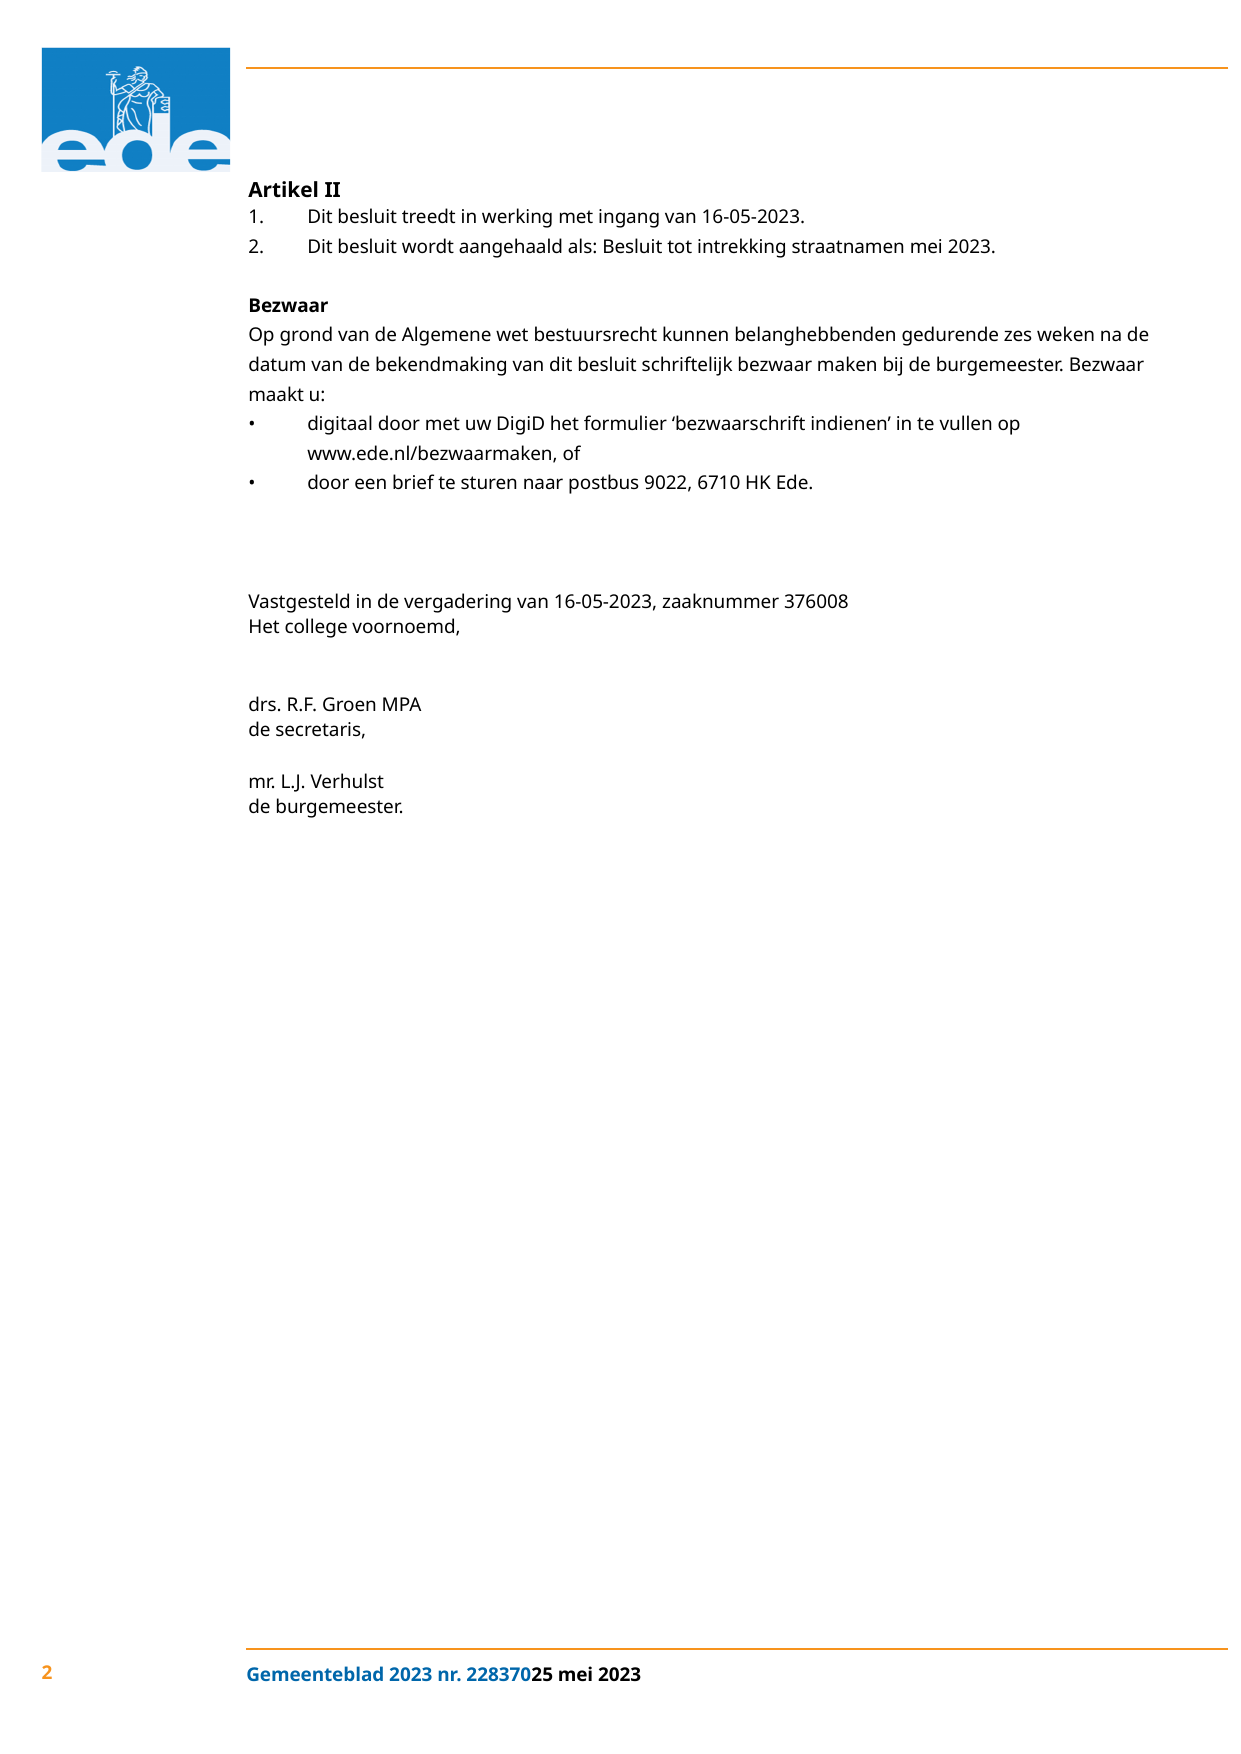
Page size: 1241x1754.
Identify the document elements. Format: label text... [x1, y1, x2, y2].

text Vastgesteld in de vergadering van 16-05-2023, zaaknummer 376008 [248, 588, 1152, 613]
text Het college voornoemd, [248, 613, 1152, 639]
text mr. L.J. Verhulst [248, 768, 1152, 794]
text Artikel II [248, 175, 1152, 203]
text de burgemeester. [248, 794, 1152, 819]
list digitaal door met uw DigiD het formulier ‘bezwaarschrift indienen’ in te vullen op www.ede.nl/bezwaarmaken, of [248, 410, 1152, 466]
text Op grond van de Algemene wet bestuursrecht kunnen belanghebbenden gedurende zes weken na de datum van de bekendmaking van dit besluit schriftelijk bezwaar maken bij de burgemeester. Bezwaar maakt u: [248, 322, 1152, 406]
picture [41, 47, 231, 172]
list Dit besluit treedt in werking met ingang van 16-05-2023. [248, 203, 1152, 229]
text drs. R.F. Groen MPA [248, 691, 1152, 716]
list door een brief te sturen naar postbus 9022, 6710 HK Ede. [248, 469, 1152, 495]
list Dit besluit wordt aangehaald als: Besluit tot intrekking straatnamen mei 2023. [248, 233, 1152, 258]
text de secretaris, [248, 716, 1152, 742]
text Bezwaar [248, 292, 1152, 318]
